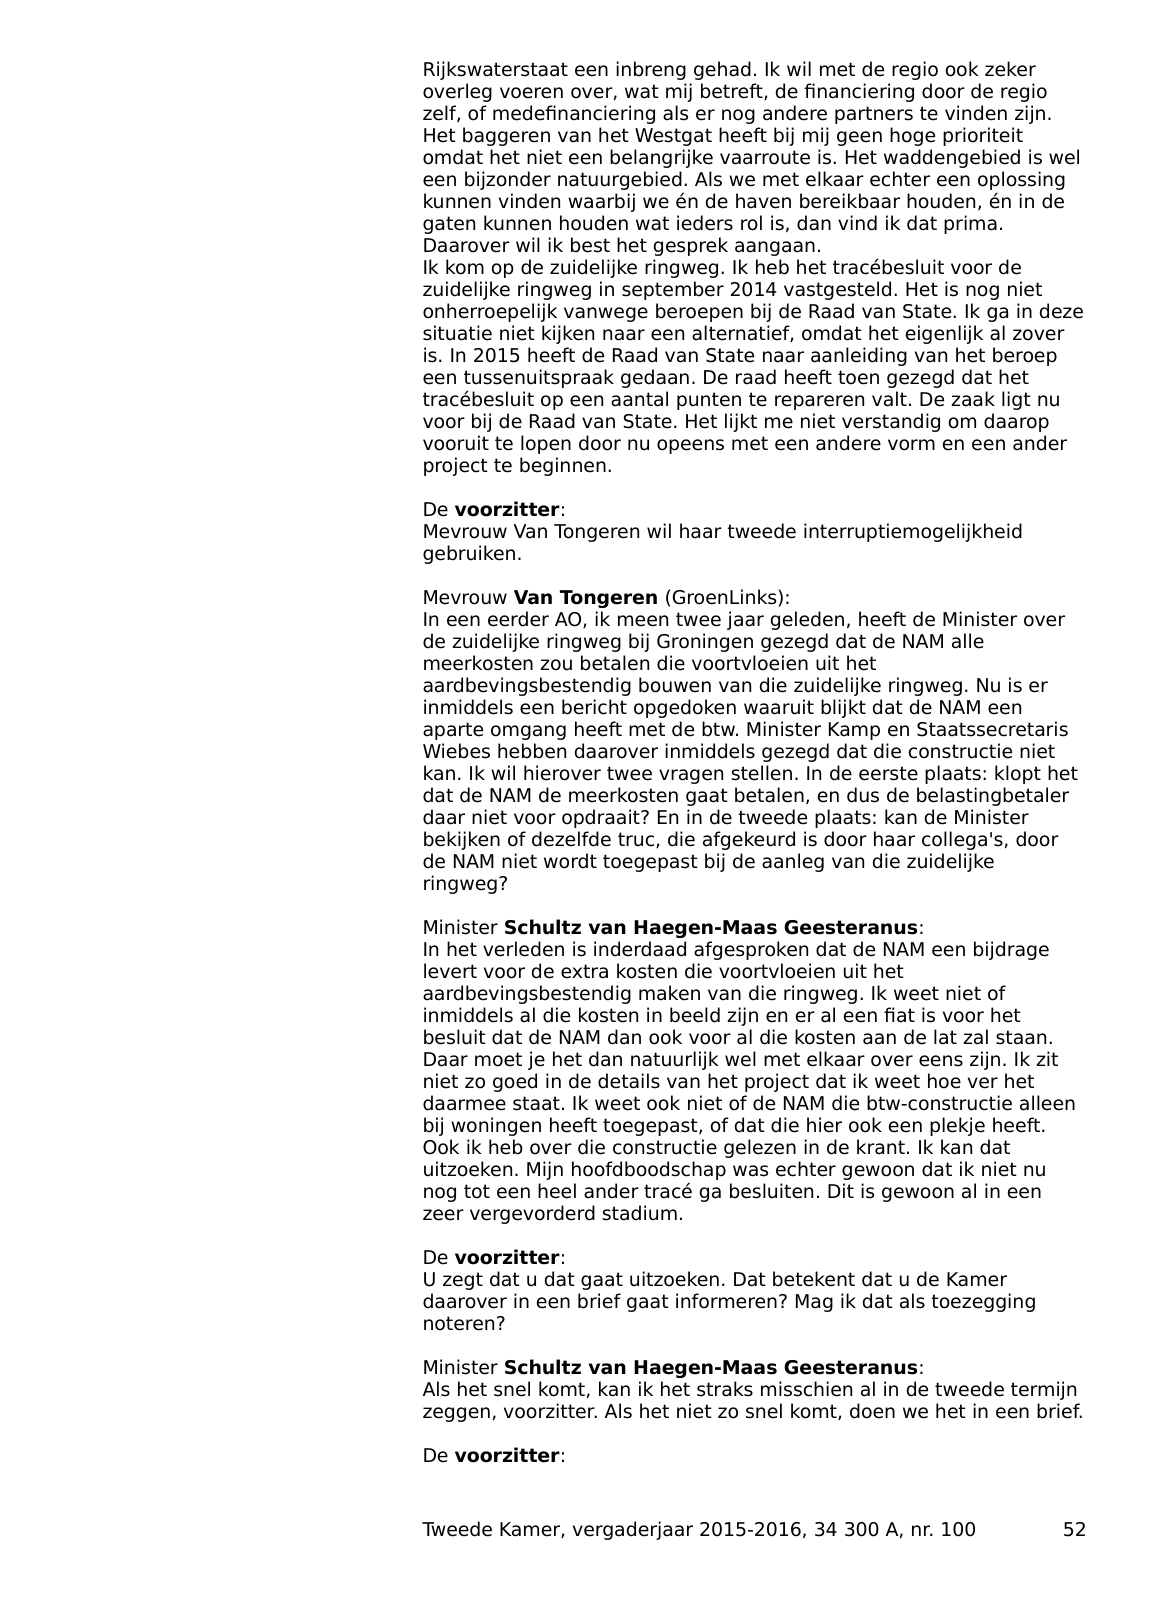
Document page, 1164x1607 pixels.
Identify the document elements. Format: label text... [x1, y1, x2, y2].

text De voorzitter: [422, 1247, 1087, 1269]
text Minister Schultz van Haegen-Maas Geesteranus: [422, 917, 1087, 939]
text Mevrouw Van Tongeren wil haar tweede interruptiemogelijkheid gebruiken. [422, 521, 1087, 565]
text U zegt dat u dat gaat uitzoeken. Dat betekent dat u de Kamer daarover in een brief gaat informeren? Mag ik dat als toezegging noteren? [422, 1269, 1087, 1335]
text Minister Schultz van Haegen-Maas Geesteranus: [422, 1357, 1087, 1379]
text Als het snel komt, kan ik het straks misschien al in de tweede termijn zeggen, voorzitter. Als het niet zo snel komt, doen we het in een brief. [422, 1379, 1087, 1423]
text In het verleden is inderdaad afgesproken dat de NAM een bijdrage levert voor de extra kosten die voortvloeien uit het aardbevingsbestendig maken van die ringweg. Ik weet niet of inmiddels al die kosten in beeld zijn en er al een fiat is voor het besluit dat de NAM dan ook voor al die kosten aan de lat zal staan. Daar moet je het dan natuurlijk wel met elkaar over eens zijn. Ik zit niet zo goed in de details van het project dat ik weet hoe ver het daarmee staat. Ik weet ook niet of de NAM die btw-constructie alleen bij woningen heeft toegepast, of dat die hier ook een plekje heeft. Ook ik heb over die constructie gelezen in de krant. Ik kan dat uitzoeken. Mijn hoofdboodschap was echter gewoon dat ik niet nu nog tot een heel ander tracé ga besluiten. Dit is gewoon al in een zeer vergevorderd stadium. [422, 939, 1087, 1224]
text In een eerder AO, ik meen twee jaar geleden, heeft de Minister over de zuidelijke ringweg bij Groningen gezegd dat de NAM alle meerkosten zou betalen die voortvloeien uit het aardbevingsbestendig bouwen van die zuidelijke ringweg. Nu is er inmiddels een bericht opgedoken waaruit blijkt dat de NAM een aparte omgang heeft met de btw. Minister Kamp en Staatssecretaris Wiebes hebben daarover inmiddels gezegd dat die constructie niet kan. Ik wil hierover twee vragen stellen. In de eerste plaats: klopt het dat de NAM de meerkosten gaat betalen, en dus de belastingbetaler daar niet voor opdraait? En in de tweede plaats: kan de Minister bekijken of dezelfde truc, die afgekeurd is door haar collega's, door de NAM niet wordt toegepast bij de aanleg van die zuidelijke ringweg? [422, 609, 1087, 895]
text Mevrouw Van Tongeren (GroenLinks): [422, 587, 1087, 609]
text Ik kom op de zuidelijke ringweg. Ik heb het tracébesluit voor de zuidelijke ringweg in september 2014 vastgesteld. Het is nog niet onherroepelijk vanwege beroepen bij de Raad van State. Ik ga in deze situatie niet kijken naar een alternatief, omdat het eigenlijk al zover is. In 2015 heeft de Raad van State naar aanleiding van het beroep een tussenuitspraak gedaan. De raad heeft toen gezegd dat het tracébesluit op een aantal punten te repareren valt. De zaak ligt nu voor bij de Raad van State. Het lijkt me niet verstandig om daarop vooruit te lopen door nu opeens met een andere vorm en een ander project te beginnen. [422, 257, 1087, 477]
text De voorzitter: [422, 1445, 1087, 1467]
text De voorzitter: [422, 499, 1087, 521]
text Rijkswaterstaat een inbreng gehad. Ik wil met de regio ook zeker overleg voeren over, wat mij betreft, de financiering door de regio zelf, of medefinanciering als er nog andere partners te vinden zijn. Het baggeren van het Westgat heeft bij mij geen hoge prioriteit omdat het niet een belangrijke vaarroute is. Het waddengebied is wel een bijzonder natuurgebied. Als we met elkaar echter een oplossing kunnen vinden waarbij we én de haven bereikbaar houden, én in de gaten kunnen houden wat ieders rol is, dan vind ik dat prima. Daarover wil ik best het gesprek aangaan. [422, 59, 1087, 257]
